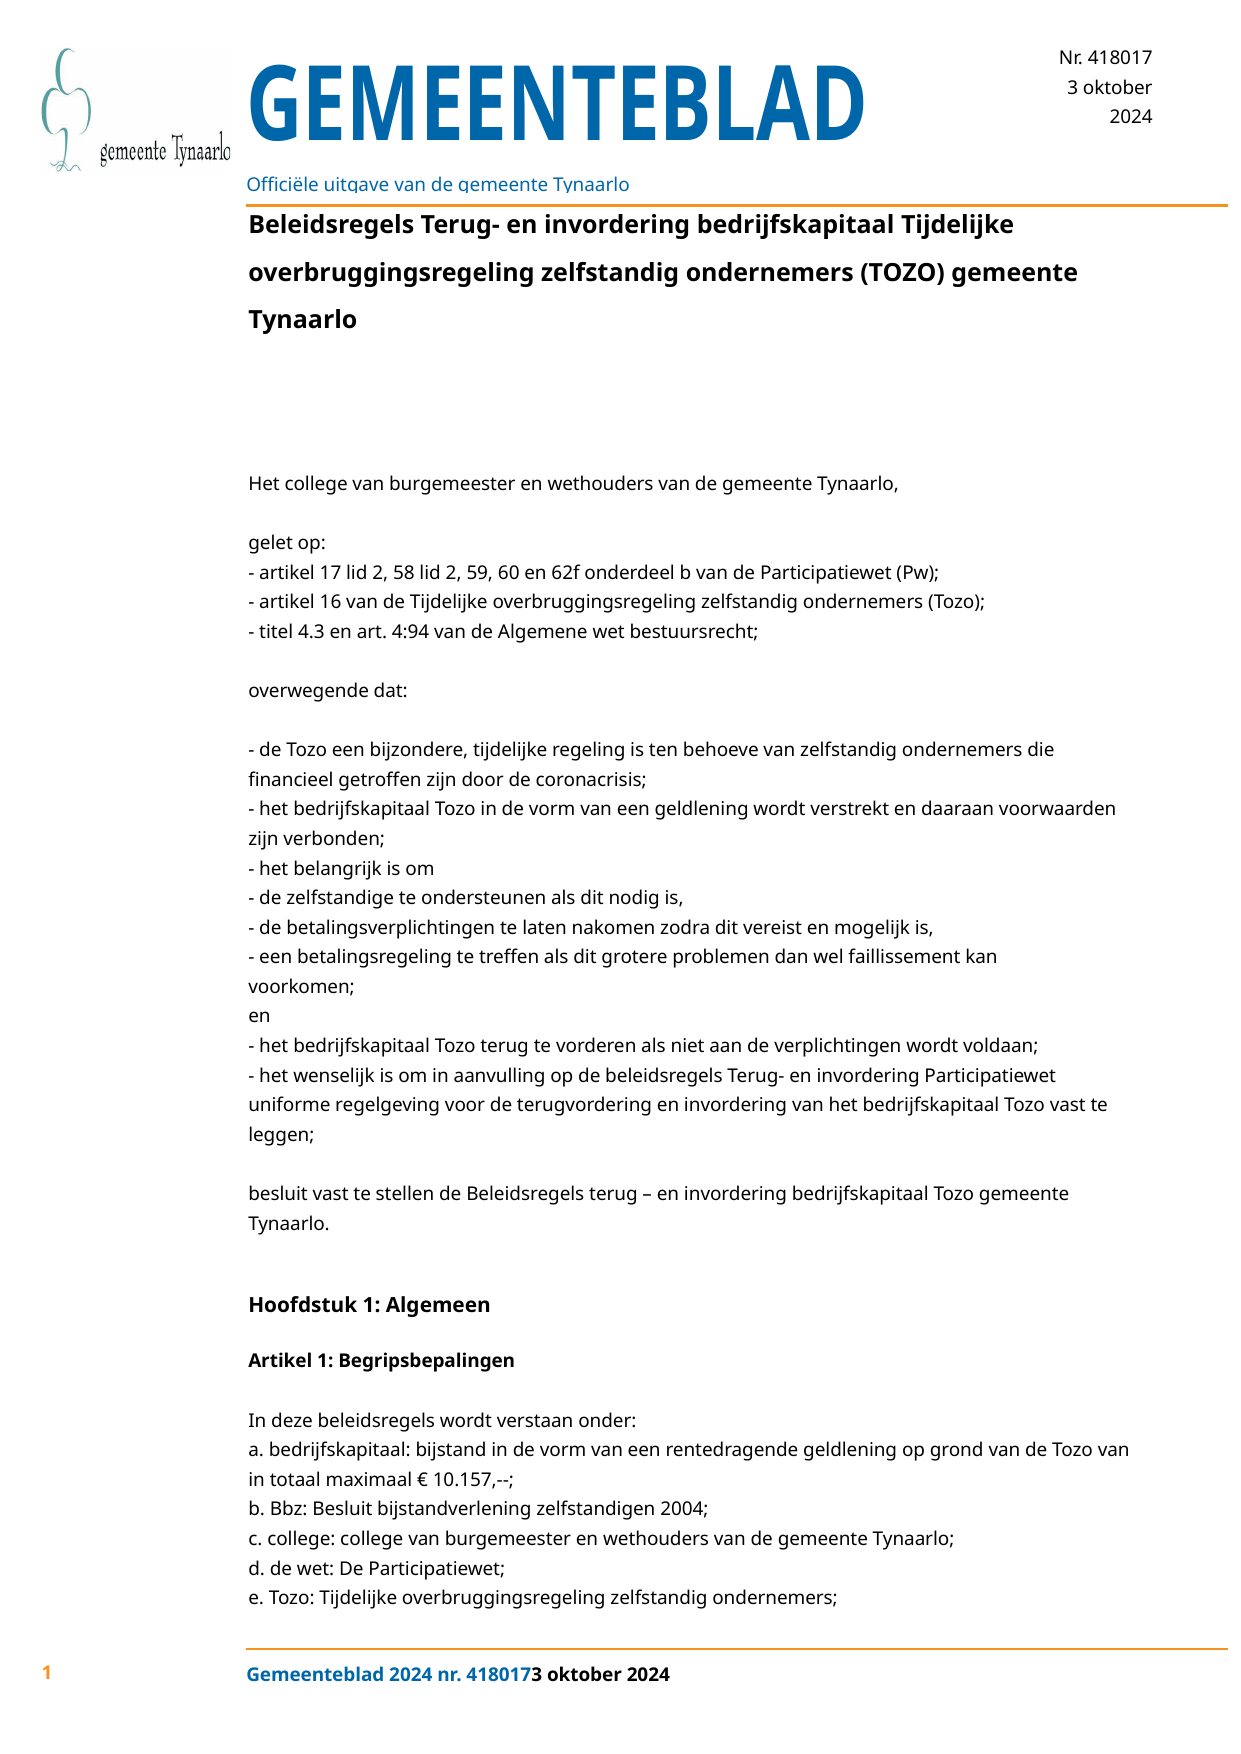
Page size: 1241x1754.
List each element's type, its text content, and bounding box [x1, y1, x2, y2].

text a. bedrijfskapitaal: bijstand in de vorm van een rentedragende geldlening op grond van de Tozo van [248, 1436, 1152, 1462]
text - het belangrijk is om [248, 855, 1152, 880]
text - de Tozo een bijzondere, tijdelijke regeling is ten behoeve van zelfstandig ondernemers die [248, 736, 1152, 762]
text d. de wet: De Participatiewet; [248, 1555, 1152, 1581]
text - het bedrijfskapitaal Tozo terug te vorderen als niet aan de verplichtingen wordt voldaan; [248, 1032, 1152, 1058]
text leggen; [248, 1121, 1152, 1147]
text gelet op: [248, 529, 1152, 555]
text - het bedrijfskapitaal Tozo in de vorm van een geldlening wordt verstrekt en daaraan voorwaarden [248, 796, 1152, 821]
text - artikel 17 lid 2, 58 lid 2, 59, 60 en 62f onderdeel b van de Participatiewet (Pw); [248, 559, 1152, 584]
picture [41, 47, 231, 172]
text Hoofdstuk 1: Algemeen [248, 1290, 1152, 1318]
text Beleidsregels Terug- en invordering bedrijfskapitaal Tijdelijke overbruggingsregeling zelfstandig ondernemers (TOZO) gemeente Tynaarlo [248, 207, 1152, 336]
text - een betalingsregeling te treffen als dit grotere problemen dan wel faillissement kan [248, 943, 1152, 969]
text Artikel 1: Begripsbepalingen [248, 1348, 1152, 1373]
text In deze beleidsregels wordt verstaan onder: [248, 1407, 1152, 1433]
text financieel getroffen zijn door de coronacrisis; [248, 766, 1152, 792]
text Het college van burgemeester en wethouders van de gemeente Tynaarlo, [248, 470, 1152, 496]
text besluit vast te stellen de Beleidsregels terug – en invordering bedrijfskapitaal Tozo gemeente Tynaarlo. [248, 1180, 1152, 1235]
text b. Bbz: Besluit bijstandverlening zelfstandigen 2004; [248, 1496, 1152, 1521]
text - de betalingsverplichtingen te laten nakomen zodra dit vereist en mogelijk is, [248, 914, 1152, 939]
text overwegende dat: [248, 677, 1152, 703]
text zijn verbonden; [248, 825, 1152, 851]
text voorkomen; [248, 973, 1152, 999]
text uniforme regelgeving voor de terugvordering en invordering van het bedrijfskapitaal Tozo vast te [248, 1091, 1152, 1117]
text - de zelfstandige te ondersteunen als dit nodig is, [248, 884, 1152, 910]
text en [248, 1003, 1152, 1028]
text - artikel 16 van de Tijdelijke overbruggingsregeling zelfstandig ondernemers (Tozo); [248, 588, 1152, 614]
text e. Tozo: Tijdelijke overbruggingsregeling zelfstandig ondernemers; [248, 1584, 1152, 1610]
text - het wenselijk is om in aanvulling op de beleidsregels Terug- en invordering Participatiewet [248, 1062, 1152, 1087]
text in totaal maximaal € 10.157,--; [248, 1466, 1152, 1492]
text c. college: college van burgemeester en wethouders van de gemeente Tynaarlo; [248, 1525, 1152, 1551]
text - titel 4.3 en art. 4:94 van de Algemene wet bestuursrecht; [248, 618, 1152, 644]
